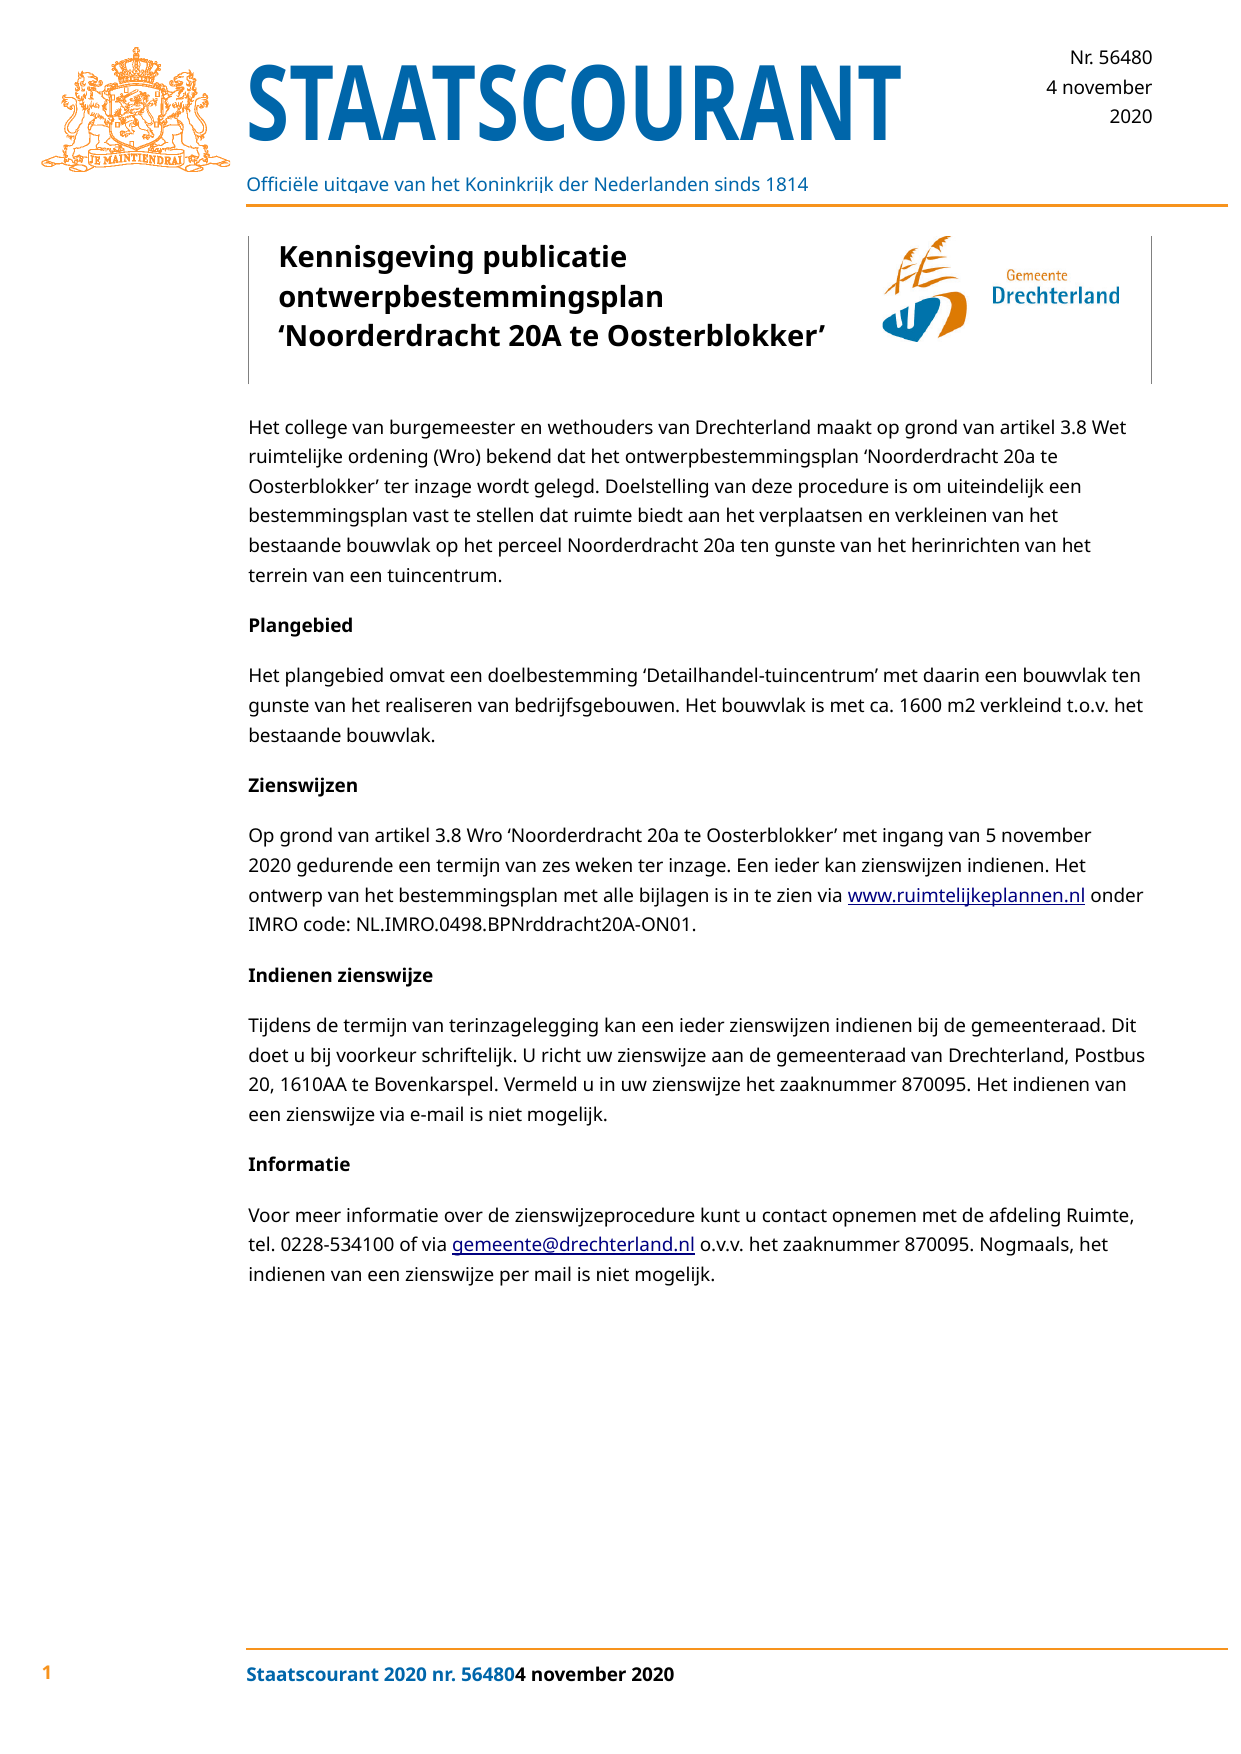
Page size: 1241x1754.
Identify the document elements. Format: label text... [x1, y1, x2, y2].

text Voor meer informatie over de zienswijzeprocedure kunt u contact opnemen met de afdeling Ruimte, tel. 0228-534100 of via gemeente@drechterland.nl o.v.v. het zaaknummer 870095. Nogmaals, het indienen van een zienswijze per mail is niet mogelijk. [248, 1202, 1152, 1287]
text Indienen zienswijze [248, 962, 1152, 988]
text Informatie [248, 1151, 1152, 1177]
table_header [850, 236, 1151, 384]
text Zienswijzen [248, 772, 1152, 798]
text Tijdens de termijn van terinzagelegging kan een ieder zienswijzen indienen bij de gemeenteraad. Dit doet u bij voorkeur schriftelijk. U richt uw zienswijze aan de gemeenteraad van Drechterland, Postbus 20, 1610AA te Bovenkarspel. Vermeld u in uw zienswijze het zaaknummer 870095. Het indienen van een zienswijze via e-mail is niet mogelijk. [248, 1012, 1152, 1127]
picture [882, 236, 1119, 342]
text Het plangebied omvat een doelbestemming ‘Detailhandel-tuincentrum’ met daarin een bouwvlak ten gunste van het realiseren van bedrijfsgebouwen. Het bouwvlak is met ca. 1600 m2 verkleind t.o.v. het bestaande bouwvlak. [248, 663, 1152, 748]
table_header Kennisgeving publicatie ontwerpbestemmingsplan ‘Noorderdracht 20A te Oosterblokker’ [249, 236, 850, 384]
picture [41, 47, 231, 172]
text Het college van burgemeester en wethouders van Drechterland maakt op grond van artikel 3.8 Wet ruimtelijke ordening (Wro) bekend dat het ontwerpbestemmingsplan ‘Noorderdracht 20a te Oosterblokker’ ter inzage wordt gelegd. Doelstelling van deze procedure is om uiteindelijk een bestemmingsplan vast te stellen dat ruimte biedt aan het verplaatsen en verkleinen van het bestaande bouwvlak op het perceel Noorderdracht 20a ten gunste van het herinrichten van het terrein van een tuincentrum. [248, 414, 1152, 588]
text Plangebied [248, 612, 1152, 638]
text Op grond van artikel 3.8 Wro ‘Noorderdracht 20a te Oosterblokker’ met ingang van 5 november 2020 gedurende een termijn van zes weken ter inzage. Een ieder kan zienswijzen indienen. Het ontwerp van het bestemmingsplan met alle bijlagen is in te zien via www.ruimtelijkeplannen.nl onder IMRO code: NL.IMRO.0498.BPNrddracht20A-ON01. [248, 823, 1152, 937]
picture [882, 329, 911, 342]
